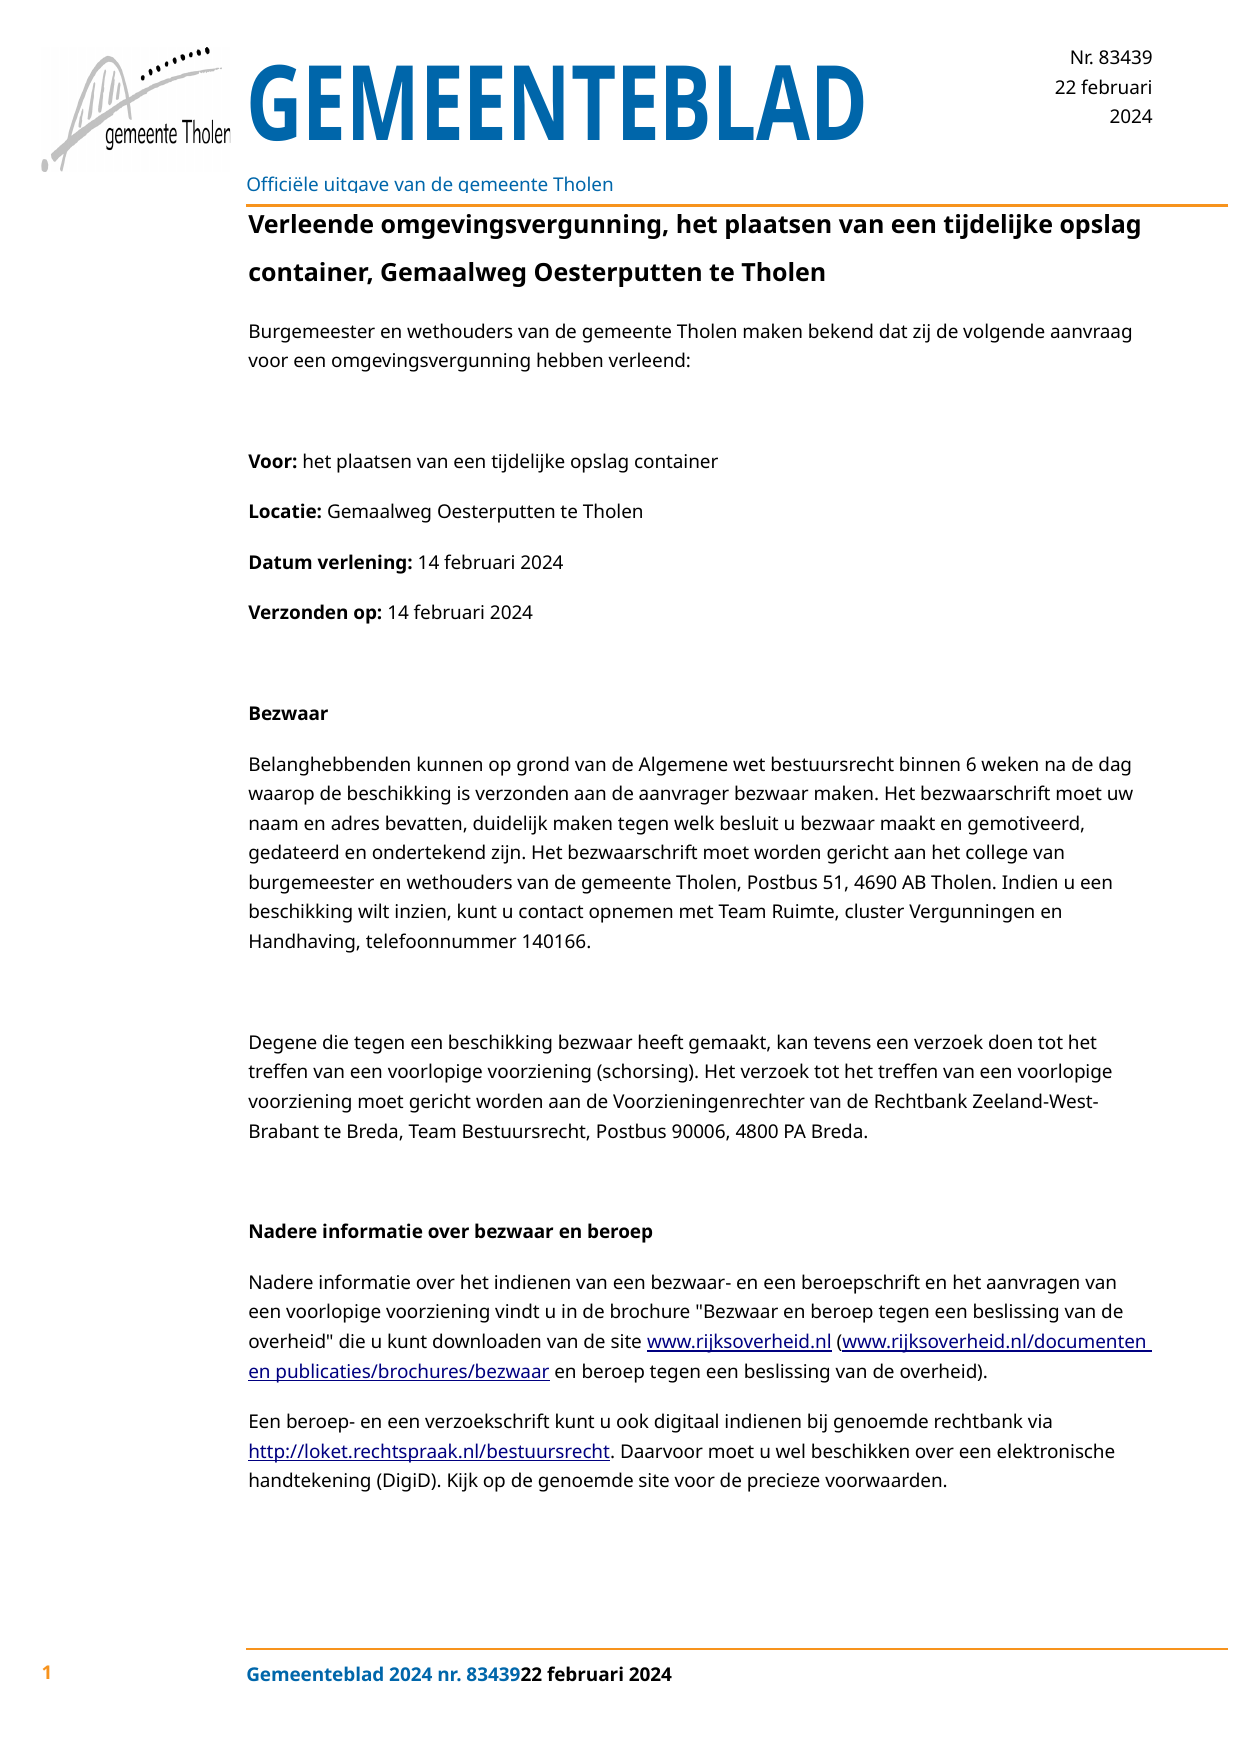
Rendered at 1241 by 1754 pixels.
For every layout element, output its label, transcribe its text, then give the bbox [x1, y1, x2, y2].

text Locatie: Gemaalweg Oesterputten te Tholen [248, 499, 1152, 524]
text Belanghebbenden kunnen op grond van de Algemene wet bestuursrecht binnen 6 weken na de dag waarop de beschikking is verzonden aan de aanvrager bezwaar maken. Het bezwaarschrift moet uw naam en adres bevatten, duidelijk maken tegen welk besluit u bezwaar maakt en gemotiveerd, gedateerd en ondertekend zijn. Het bezwaarschrift moet worden gericht aan het college van burgemeester en wethouders van de gemeente Tholen, Postbus 51, 4690 AB Tholen. Indien u een beschikking wilt inzien, kunt u contact opnemen met Team Ruimte, cluster Vergunningen en Handhaving, telefoonnummer 140166. [248, 751, 1152, 954]
text Bezwaar [248, 700, 1152, 726]
text Verzonden op: 14 februari 2024 [248, 599, 1152, 625]
text Burgemeester en wethouders van de gemeente Tholen maken bekend dat zij de volgende aanvraag voor een omgevingsvergunning hebben verleend: [248, 318, 1152, 373]
text Datum verlening: 14 februari 2024 [248, 549, 1152, 575]
text Nadere informatie over het indienen van een bezwaar- en een beroepschrift en het aanvragen van een voorlopige voorziening vindt u in de brochure "Bezwaar en beroep tegen een beslissing van de overheid" die u kunt downloaden van de site www.rijksoverheid.nl (www.rijksoverheid.nl/documenten en publicaties/brochures/bezwaar en beroep tegen een beslissing van de overheid). [248, 1269, 1152, 1384]
text Een beroep- en een verzoekschrift kunt u ook digitaal indienen bij genoemde rechtbank via http://loket.rechtspraak.nl/bestuursrecht. Daarvoor moet u wel beschikken over een elektronische handtekening (DigiD). Kijk op de genoemde site voor de precieze voorwaarden. [248, 1408, 1152, 1493]
text Degene die tegen een beschikking bezwaar heeft gemaakt, kan tevens een verzoek doen tot het treffen van een voorlopige voorziening (schorsing). Het verzoek tot het treffen van een voorlopige voorziening moet gericht worden aan de Voorzieningenrechter van de Rechtbank Zeeland-West-Brabant te Breda, Team Bestuursrecht, Postbus 90006, 4800 PA Breda. [248, 1029, 1152, 1144]
text Nadere informatie over bezwaar en beroep [248, 1219, 1152, 1244]
picture [41, 47, 231, 172]
text Verleende omgevingsvergunning, het plaatsen van een tijdelijke opslag container, Gemaalweg Oesterputten te Tholen [248, 207, 1152, 288]
text Voor: het plaatsen van een tijdelijke opslag container [248, 448, 1152, 474]
